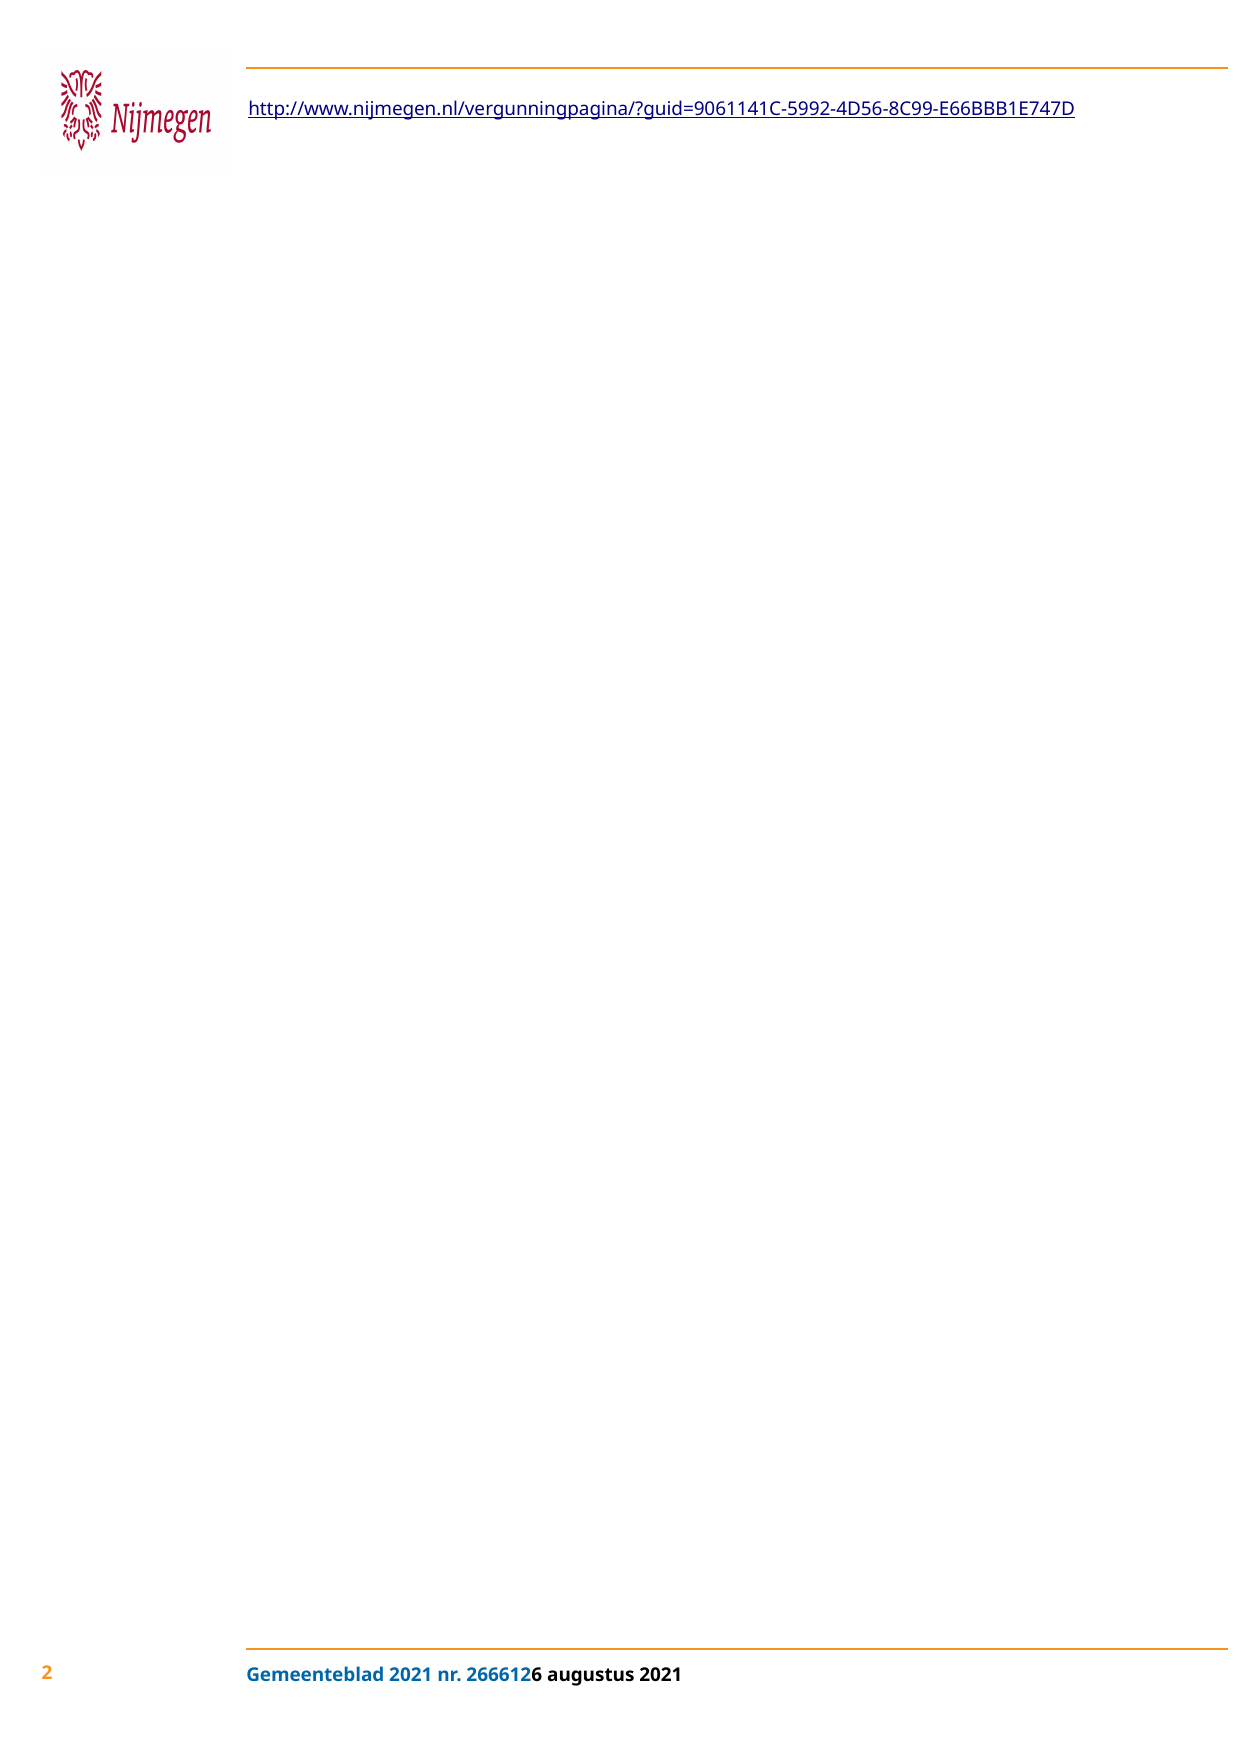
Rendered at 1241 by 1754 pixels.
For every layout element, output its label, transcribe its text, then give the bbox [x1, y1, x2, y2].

picture [41, 47, 231, 172]
text http://www.nijmegen.nl/vergunningpagina/?guid=9061141C-5992-4D56-8C99-E66BBB1E747D [248, 95, 1152, 121]
